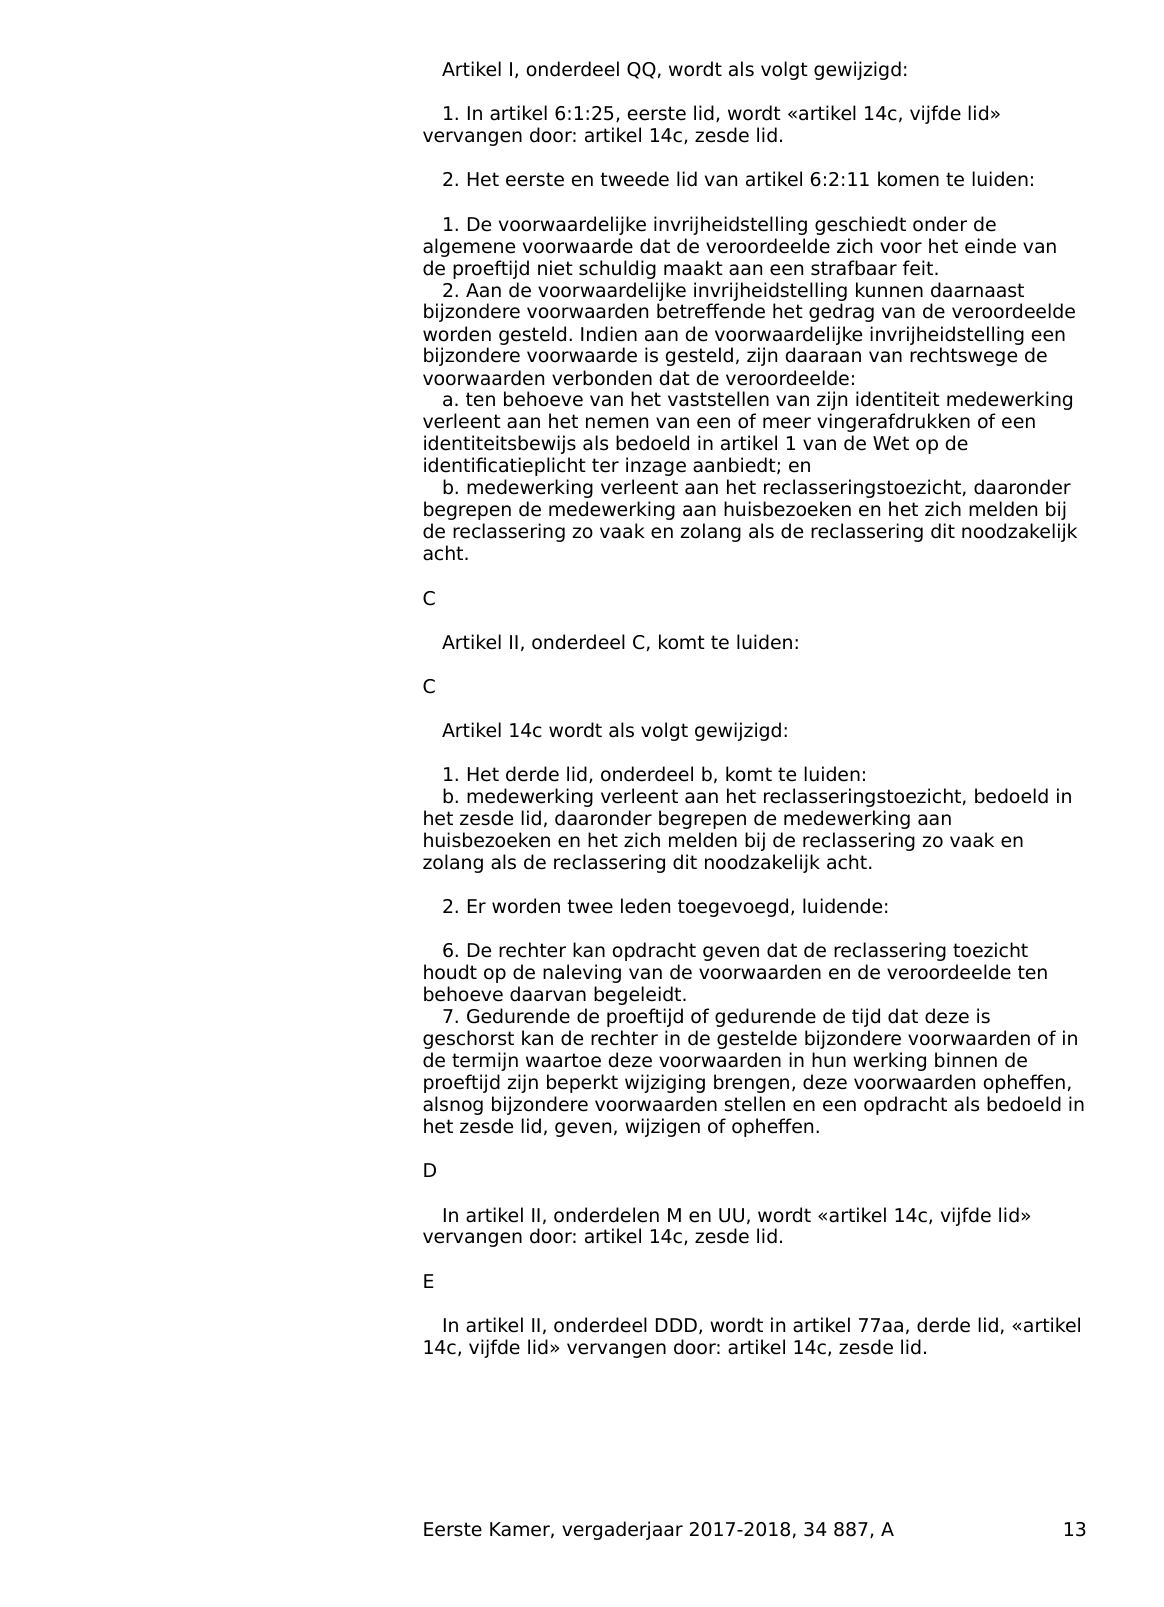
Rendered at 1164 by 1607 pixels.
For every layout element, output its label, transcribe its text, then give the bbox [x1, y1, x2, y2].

text 2. Er worden twee leden toegevoegd, luidende: [422, 896, 1087, 918]
text 1. Het derde lid, onderdeel b, komt te luiden: [422, 764, 1087, 786]
text Artikel I, onderdeel QQ, wordt als volgt gewijzigd: [422, 59, 1087, 81]
text 2. Het eerste en tweede lid van artikel 6:2:11 komen te luiden: [422, 169, 1087, 191]
text 7. Gedurende de proeftijd of gedurende de tijd dat deze is geschorst kan de rechter in de gestelde bijzondere voorwaarden of in de termijn waartoe deze voorwaarden in hun werking binnen de proeftijd zijn beperkt wijziging brengen, deze voorwaarden opheffen, alsnog bijzondere voorwaarden stellen en een opdracht als bedoeld in het zesde lid, geven, wijzigen of opheffen. [422, 1006, 1087, 1138]
text In artikel II, onderdelen M en UU, wordt «artikel 14c, vijfde lid» vervangen door: artikel 14c, zesde lid. [422, 1204, 1087, 1248]
text 1. De voorwaardelijke invrijheidstelling geschiedt onder de algemene voorwaarde dat de veroordeelde zich voor het einde van de proeftijd niet schuldig maakt aan een strafbaar feit. [422, 213, 1087, 279]
text C [422, 676, 1087, 698]
text E [422, 1271, 1087, 1293]
text a. ten behoeve van het vaststellen van zijn identiteit medewerking verleent aan het nemen van een of meer vingerafdrukken of een identiteitsbewijs als bedoeld in artikel 1 van de Wet op de identificatieplicht ter inzage aanbiedt; en [422, 389, 1087, 477]
text 1. In artikel 6:1:25, eerste lid, wordt «artikel 14c, vijfde lid» vervangen door: artikel 14c, zesde lid. [422, 103, 1087, 147]
text 2. Aan de voorwaardelijke invrijheidstelling kunnen daarnaast bijzondere voorwaarden betreffende het gedrag van de veroordeelde worden gesteld. Indien aan de voorwaardelijke invrijheidstelling een bijzondere voorwaarde is gesteld, zijn daaraan van rechtswege de voorwaarden verbonden dat de veroordeelde: [422, 279, 1087, 389]
text In artikel II, onderdeel DDD, wordt in artikel 77aa, derde lid, «artikel 14c, vijfde lid» vervangen door: artikel 14c, zesde lid. [422, 1315, 1087, 1359]
text D [422, 1160, 1087, 1182]
text Artikel 14c wordt als volgt gewijzigd: [422, 720, 1087, 742]
text 6. De rechter kan opdracht geven dat de reclassering toezicht houdt op de naleving van de voorwaarden en de veroordeelde ten behoeve daarvan begeleidt. [422, 940, 1087, 1006]
text C [422, 587, 1087, 609]
text b. medewerking verleent aan het reclasseringstoezicht, bedoeld in het zesde lid, daaronder begrepen de medewerking aan huisbezoeken en het zich melden bij de reclassering zo vaak en zolang als de reclassering dit noodzakelijk acht. [422, 786, 1087, 874]
text b. medewerking verleent aan het reclasseringstoezicht, daaronder begrepen de medewerking aan huisbezoeken en het zich melden bij de reclassering zo vaak en zolang als de reclassering dit noodzakelijk acht. [422, 477, 1087, 565]
text Artikel II, onderdeel C, komt te luiden: [422, 632, 1087, 653]
